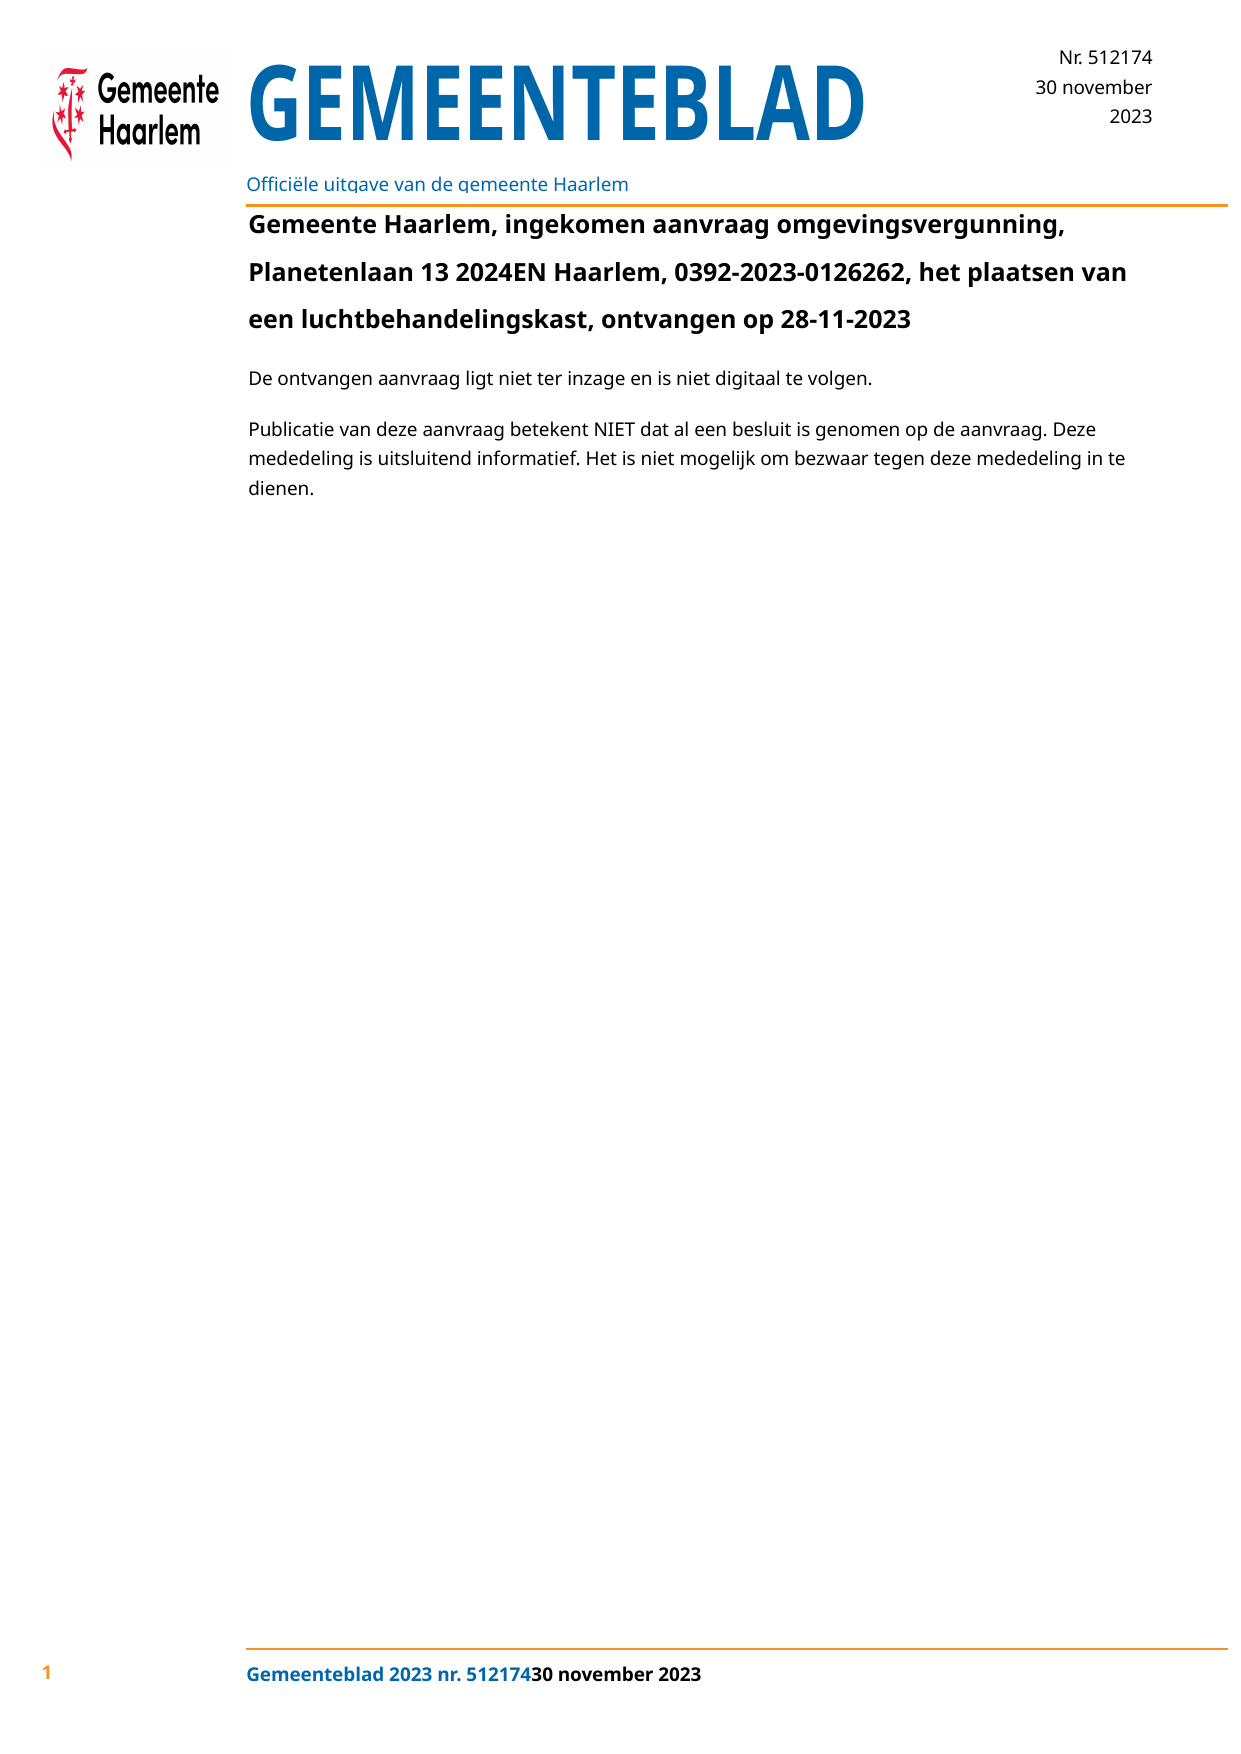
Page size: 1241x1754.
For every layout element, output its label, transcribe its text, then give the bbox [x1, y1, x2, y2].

picture [41, 47, 231, 172]
text Publicatie van deze aanvraag betekent NIET dat al een besluit is genomen op de aanvraag. Deze mededeling is uitsluitend informatief. Het is niet mogelijk om bezwaar tegen deze mededeling in te dienen. [248, 416, 1152, 501]
text De ontvangen aanvraag ligt niet ter inzage en is niet digitaal te volgen. [248, 366, 1152, 391]
text Gemeente Haarlem, ingekomen aanvraag omgevingsvergunning, Planetenlaan 13 2024EN Haarlem, 0392-2023-0126262, het plaatsen van een luchtbehandelingskast, ontvangen op 28-11-2023 [248, 207, 1152, 336]
